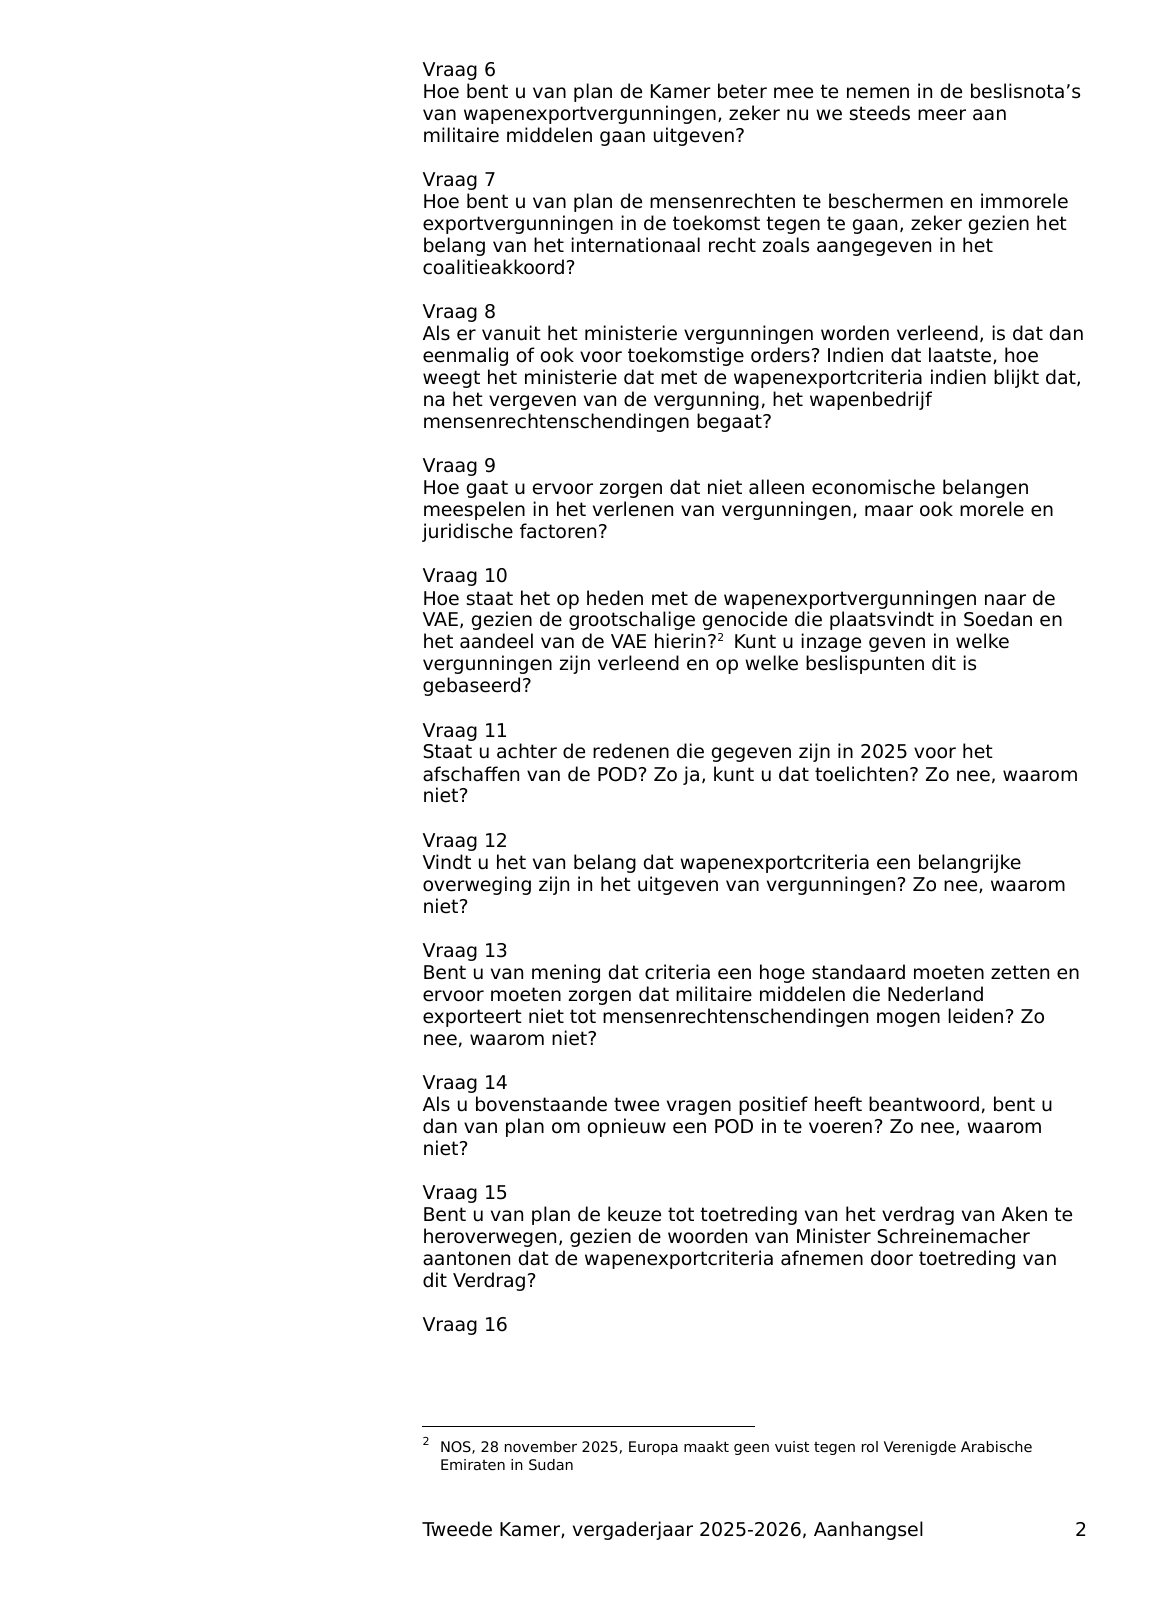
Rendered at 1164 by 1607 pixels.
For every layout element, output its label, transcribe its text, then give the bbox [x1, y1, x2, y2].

text Hoe bent u van plan de Kamer beter mee te nemen in de beslisnota’s van wapenexportvergunningen, zeker nu we steeds meer aan militaire middelen gaan uitgeven? [422, 81, 1087, 147]
text Vraag 8 [422, 301, 1087, 323]
text Vraag 6 [422, 59, 1087, 81]
text Vraag 13 [422, 940, 1087, 962]
text Vindt u het van belang dat wapenexportcriteria een belangrijke overweging zijn in het uitgeven van vergunningen? Zo nee, waarom niet? [422, 852, 1087, 917]
text Hoe bent u van plan de mensenrechten te beschermen en immorele exportvergunningen in de toekomst tegen te gaan, zeker gezien het belang van het internationaal recht zoals aangegeven in het coalitieakkoord? [422, 191, 1087, 279]
text Vraag 14 [422, 1072, 1087, 1094]
text Vraag 16 [422, 1314, 1087, 1336]
text Vraag 7 [422, 169, 1087, 191]
text NOS, 28 november 2025, Europa maakt geen vuist tegen rol Verenigde Arabische Emiraten in Sudan [422, 1435, 1087, 1474]
text Vraag 11 [422, 719, 1087, 741]
text Als er vanuit het ministerie vergunningen worden verleend, is dat dan eenmalig of ook voor toekomstige orders? Indien dat laatste, hoe weegt het ministerie dat met de wapenexportcriteria indien blijkt dat, na het vergeven van de vergunning, het wapenbedrijf mensenrechtenschendingen begaat? [422, 323, 1087, 433]
text Hoe staat het op heden met de wapenexportvergunningen naar de VAE, gezien de grootschalige genocide die plaatsvindt in Soedan en het aandeel van de VAE hierin? Kunt u inzage geven in welke vergunningen zijn verleend en op welke beslispunten dit is gebaseerd? [422, 587, 1087, 697]
text Hoe gaat u ervoor zorgen dat niet alleen economische belangen meespelen in het verlenen van vergunningen, maar ook morele en juridische factoren? [422, 477, 1087, 543]
text Vraag 15 [422, 1182, 1087, 1204]
text Vraag 10 [422, 565, 1087, 587]
text Staat u achter de redenen die gegeven zijn in 2025 voor het afschaffen van de POD? Zo ja, kunt u dat toelichten? Zo nee, waarom niet? [422, 741, 1087, 807]
text Bent u van plan de keuze tot toetreding van het verdrag van Aken te heroverwegen, gezien de woorden van Minister Schreinemacher aantonen dat de wapenexportcriteria afnemen door toetreding van dit Verdrag? [422, 1204, 1087, 1292]
text Als u bovenstaande twee vragen positief heeft beantwoord, bent u dan van plan om opnieuw een POD in te voeren? Zo nee, waarom niet? [422, 1094, 1087, 1160]
text Vraag 12 [422, 829, 1087, 852]
text Bent u van mening dat criteria een hoge standaard moeten zetten en ervoor moeten zorgen dat militaire middelen die Nederland exporteert niet tot mensenrechtenschendingen mogen leiden? Zo nee, waarom niet? [422, 962, 1087, 1049]
text Vraag 9 [422, 455, 1087, 477]
